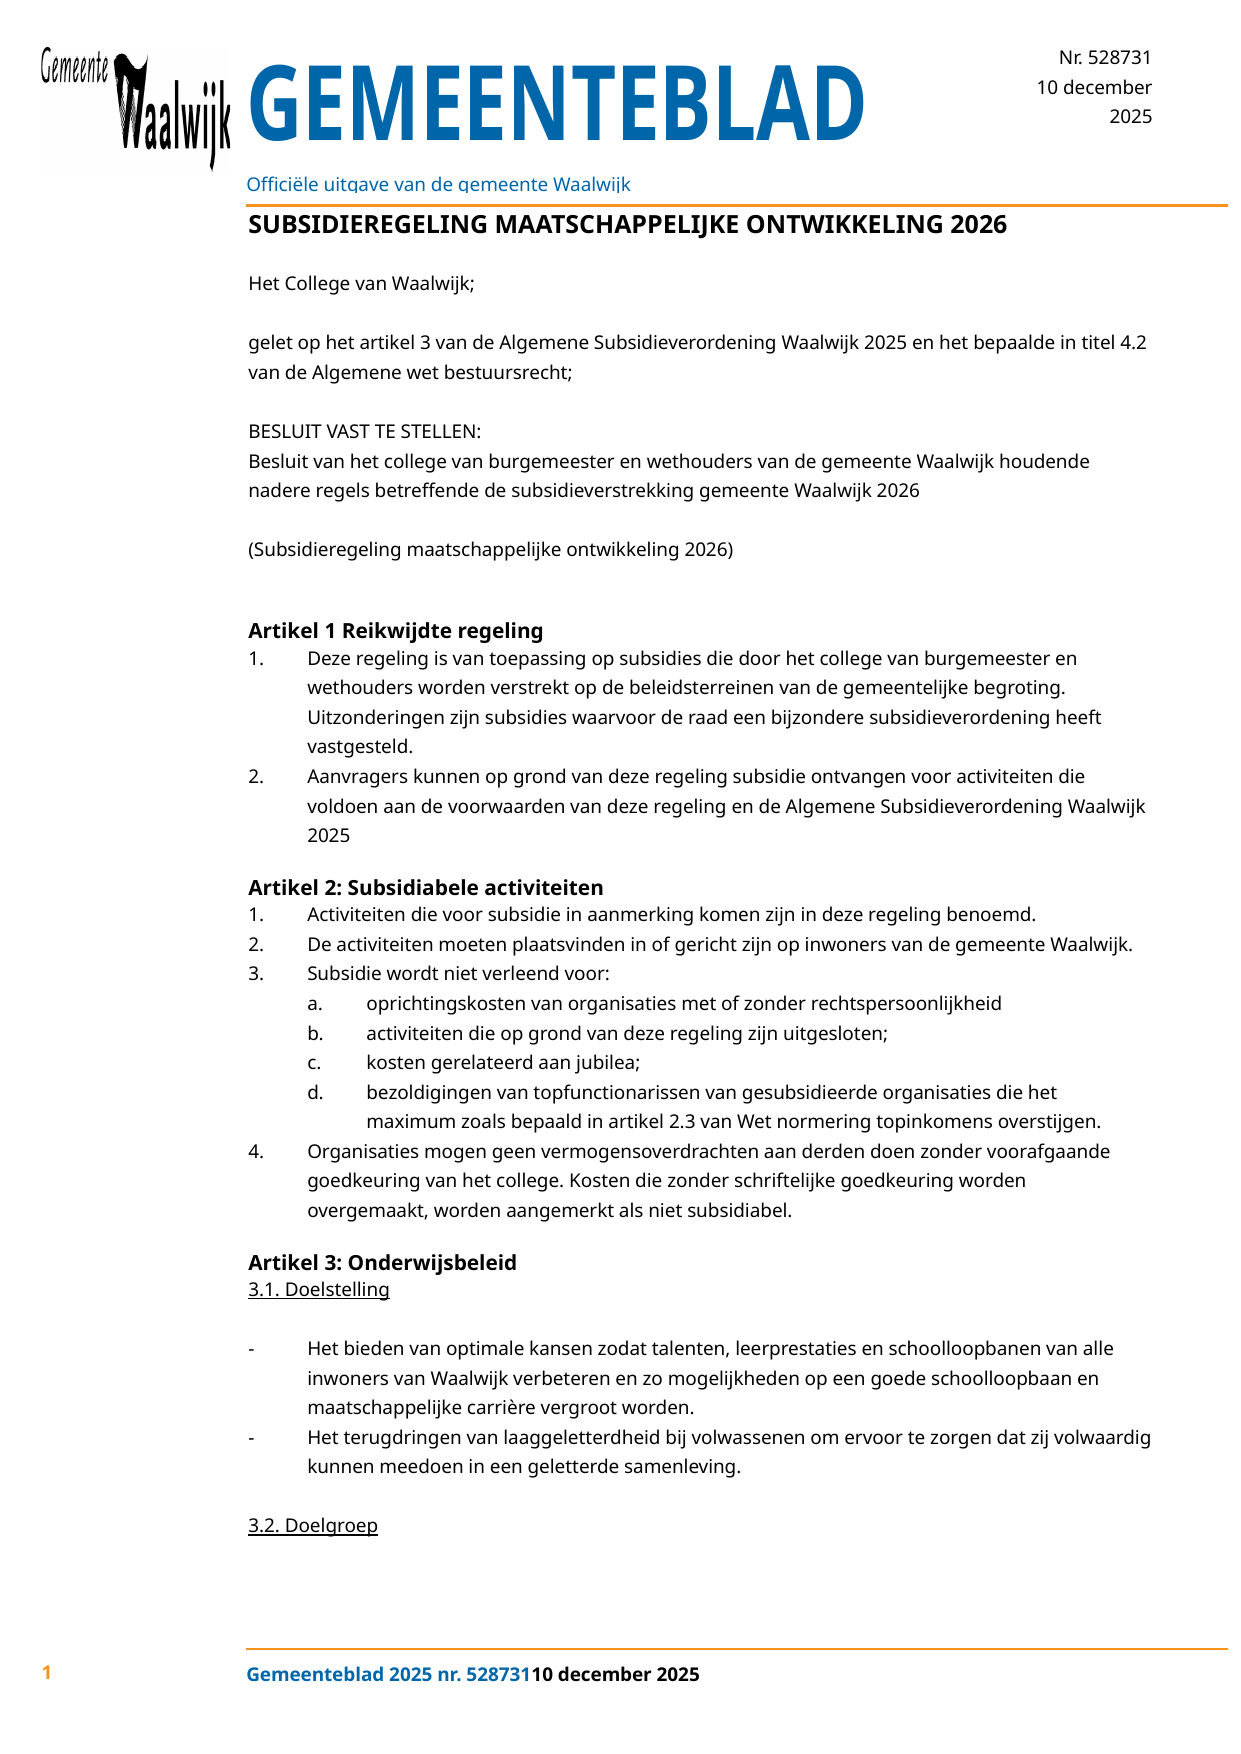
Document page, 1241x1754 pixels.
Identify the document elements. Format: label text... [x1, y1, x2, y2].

text Artikel 1 Reikwijdte regeling [248, 617, 1152, 645]
text Besluit van het college van burgemeester en wethouders van de gemeente Waalwijk houdende nadere regels betreffende de subsidieverstrekking gemeente Waalwijk 2026 [248, 448, 1152, 503]
list bezoldigingen van topfunctionarissen van gesubsidieerde organisaties die het maximum zoals bepaald in artikel 2.3 van Wet normering topinkomens overstijgen. [307, 1079, 1152, 1134]
text Artikel 2: Subsidiabele activiteiten [248, 873, 1152, 901]
text SUBSIDIEREGELING MAATSCHAPPELIJKE ONTWIKKELING 2026 [248, 207, 1152, 241]
list De activiteiten moeten plaatsvinden in of gericht zijn op inwoners van de gemeente Waalwijk. [248, 931, 1152, 957]
list Subsidie wordt niet verleend voor: [248, 961, 1152, 986]
picture [41, 47, 231, 172]
text (Subsidieregeling maatschappelijke ontwikkeling 2026) [248, 537, 1152, 562]
text BESLUIT VAST TE STELLEN: [248, 418, 1152, 444]
list Activiteiten die voor subsidie in aanmerking komen zijn in deze regeling benoemd. [248, 901, 1152, 927]
text gelet op het artikel 3 van de Algemene Subsidieverordening Waalwijk 2025 en het bepaalde in titel 4.2 van de Algemene wet bestuursrecht; [248, 329, 1152, 385]
list Aanvragers kunnen op grond van deze regeling subsidie ontvangen voor activiteiten die voldoen aan de voorwaarden van deze regeling en de Algemene Subsidieverordening Waalwijk 2025 [248, 763, 1152, 848]
list kosten gerelateerd aan jubilea; [307, 1049, 1152, 1075]
list Deze regeling is van toepassing op subsidies die door het college van burgemeester en wethouders worden verstrekt op de beleidsterreinen van de gemeentelijke begroting. Uitzonderingen zijn subsidies waarvoor de raad een bijzondere subsidieverordening heeft vastgesteld. [248, 645, 1152, 759]
text Het College van Waalwijk; [248, 270, 1152, 296]
text Artikel 3: Onderwijsbeleid [248, 1248, 1152, 1276]
list Het terugdringen van laaggeletterdheid bij volwassenen om ervoor te zorgen dat zij volwaardig kunnen meedoen in een geletterde samenleving. [248, 1424, 1152, 1479]
text 3.2. Doelgroep [248, 1513, 1152, 1538]
list Het bieden van optimale kansen zodat talenten, leerprestaties en schoolloopbanen van alle inwoners van Waalwijk verbeteren en zo mogelijkheden op een goede schoolloopbaan en maatschappelijke carrière vergroot worden. [248, 1335, 1152, 1420]
list oprichtingskosten van organisaties met of zonder rechtspersoonlijkheid [307, 990, 1152, 1016]
list Organisaties mogen geen vermogensoverdrachten aan derden doen zonder voorafgaande goedkeuring van het college. Kosten die zonder schriftelijke goedkeuring worden overgemaakt, worden aangemerkt als niet subsidiabel. [248, 1138, 1152, 1223]
text 3.1. Doelstelling [248, 1276, 1152, 1302]
list activiteiten die op grond van deze regeling zijn uitgesloten; [307, 1020, 1152, 1045]
